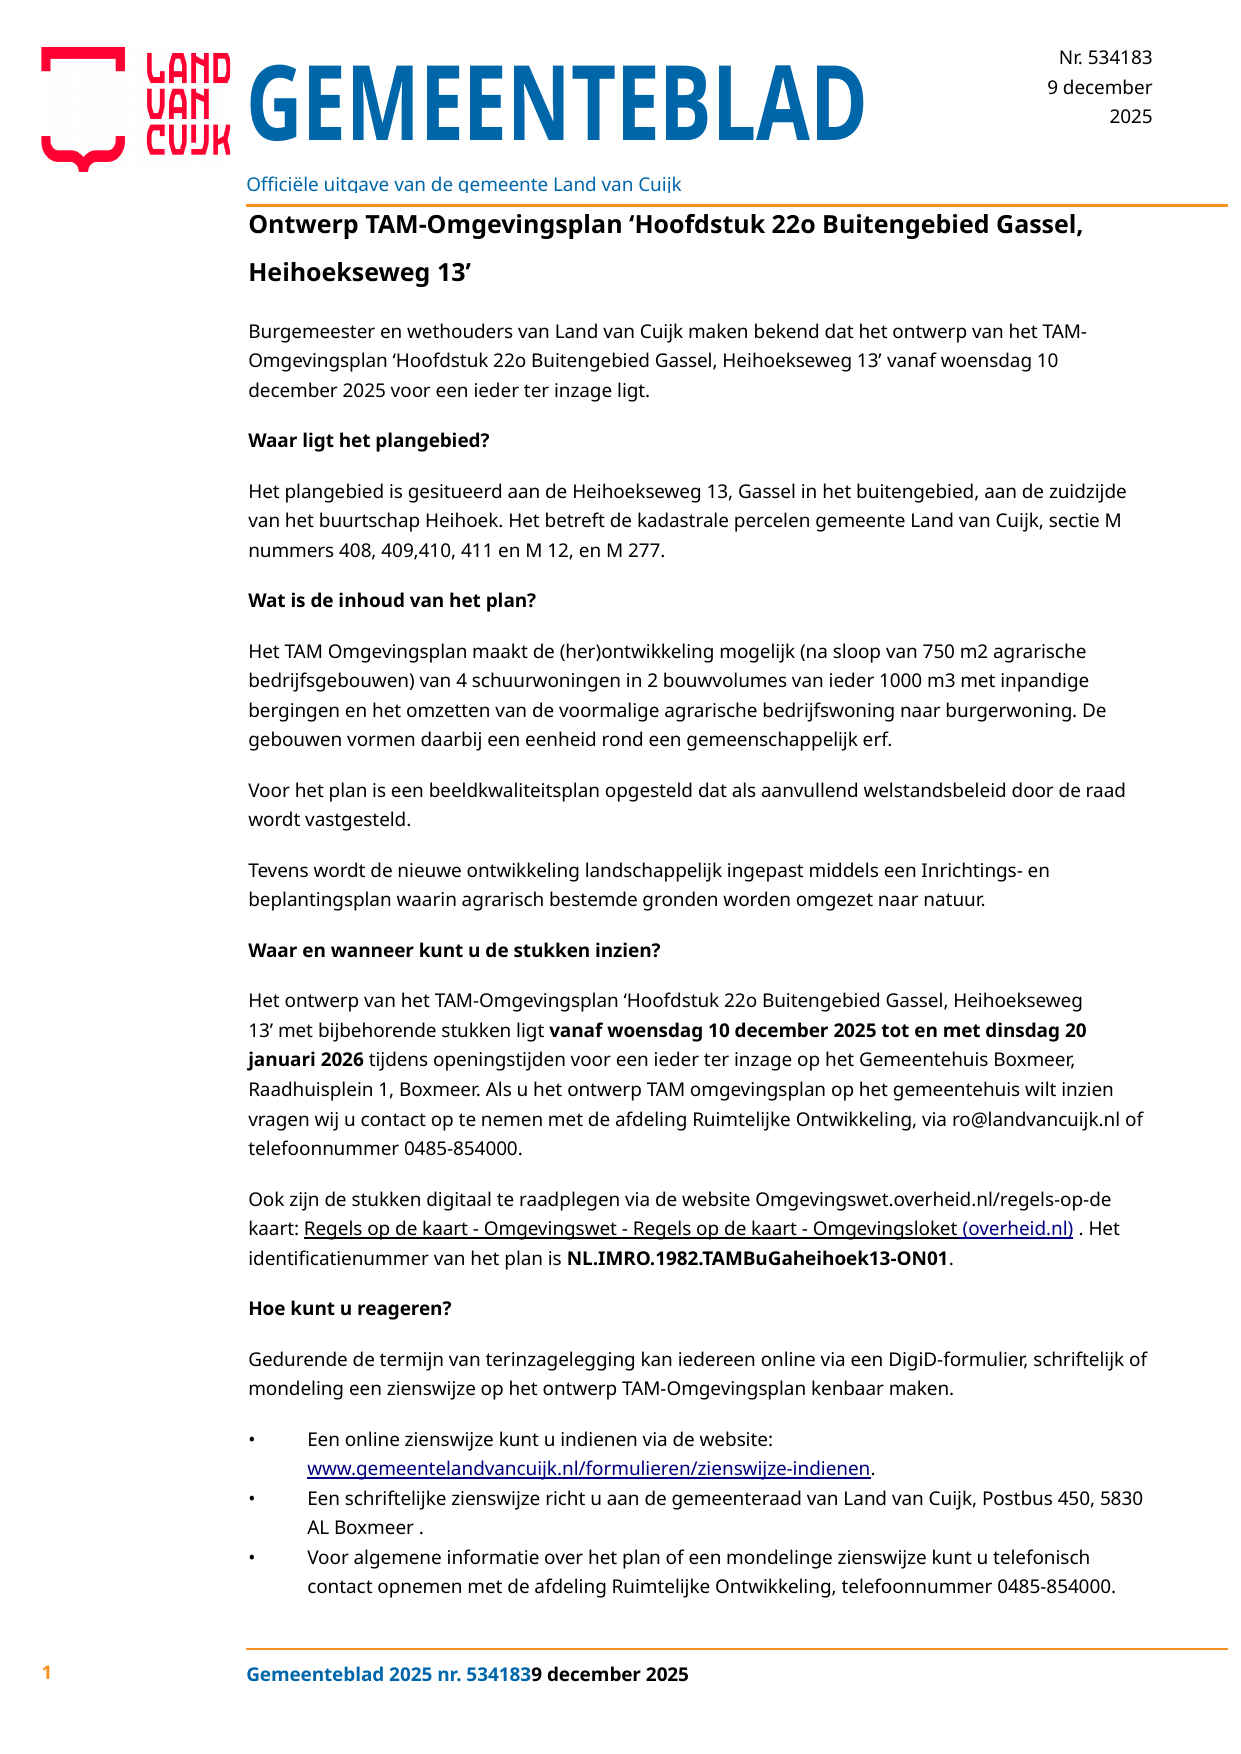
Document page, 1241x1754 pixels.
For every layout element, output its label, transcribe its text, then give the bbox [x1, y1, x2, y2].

text Burgemeester en wethouders van Land van Cuijk maken bekend dat het ontwerp van het TAM-Omgevingsplan ‘Hoofdstuk 22o Buitengebied Gassel, Heihoekseweg 13’ vanaf woensdag 10 december 2025 voor een ieder ter inzage ligt. [248, 318, 1152, 403]
text Het ontwerp van het TAM-Omgevingsplan ‘Hoofdstuk 22o Buitengebied Gassel, Heihoekseweg 13’ met bijbehorende stukken ligt vanaf woensdag 10 december 2025 tot en met dinsdag 20 januari 2026 tijdens openingstijden voor een ieder ter inzage op het Gemeentehuis Boxmeer, Raadhuisplein 1, Boxmeer. Als u het ontwerp TAM omgevingsplan op het gemeentehuis wilt inzien vragen wij u contact op te nemen met de afdeling Ruimtelijke Ontwikkeling, via ro@landvancuijk.nl of telefoonnummer 0485-854000. [248, 987, 1152, 1161]
text Waar ligt het plangebied? [248, 427, 1152, 453]
text Ook zijn de stukken digitaal te raadplegen via de website Omgevingswet.overheid.nl/regels-op-de kaart: Regels op de kaart - Omgevingswet - Regels op de kaart - Omgevingsloket (overheid.nl) . Het identificatienummer van het plan is NL.IMRO.1982.TAMBuGaheihoek13-ON01. [248, 1186, 1152, 1271]
list Een online zienswijze kunt u indienen via de website: www.gemeentelandvancuijk.nl/formulieren/zienswijze-indienen. [248, 1426, 1152, 1481]
text Het TAM Omgevingsplan maakt de (her)ontwikkeling mogelijk (na sloop van 750 m2 agrarische bedrijfsgebouwen) van 4 schuurwoningen in 2 bouwvolumes van ieder 1000 m3 met inpandige bergingen en het omzetten van de voormalige agrarische bedrijfswoning naar burgerwoning. De gebouwen vormen daarbij een eenheid rond een gemeenschappelijk erf. [248, 638, 1152, 752]
list Een schriftelijke zienswijze richt u aan de gemeenteraad van Land van Cuijk, Postbus 450, 5830 AL Boxmeer . [248, 1485, 1152, 1540]
text Gedurende de termijn van terinzagelegging kan iedereen online via een DigiD-formulier, schriftelijk of mondeling een zienswijze op het ontwerp TAM-Omgevingsplan kenbaar maken. [248, 1346, 1152, 1401]
list Voor algemene informatie over het plan of een mondelinge zienswijze kunt u telefonisch contact opnemen met de afdeling Ruimtelijke Ontwikkeling, telefoonnummer 0485-854000. [248, 1544, 1152, 1599]
text Voor het plan is een beeldkwaliteitsplan opgesteld dat als aanvullend welstandsbeleid door de raad wordt vastgesteld. [248, 777, 1152, 832]
text Hoe kunt u reageren? [248, 1295, 1152, 1321]
text Wat is de inhoud van het plan? [248, 587, 1152, 613]
text Tevens wordt de nieuwe ontwikkeling landschappelijk ingepast middels een Inrichtings- en beplantingsplan waarin agrarisch bestemde gronden worden omgezet naar natuur. [248, 857, 1152, 912]
text Het plangebied is gesitueerd aan de Heihoekseweg 13, Gassel in het buitengebied, aan de zuidzijde van het buurtschap Heihoek. Het betreft de kadastrale percelen gemeente Land van Cuijk, sectie M nummers 408, 409,410, 411 en M 12, en M 277. [248, 478, 1152, 563]
picture [41, 47, 231, 172]
text Waar en wanneer kunt u de stukken inzien? [248, 937, 1152, 963]
text Ontwerp TAM-Omgevingsplan ‘Hoofdstuk 22o Buitengebied Gassel, Heihoekseweg 13’ [248, 207, 1152, 288]
